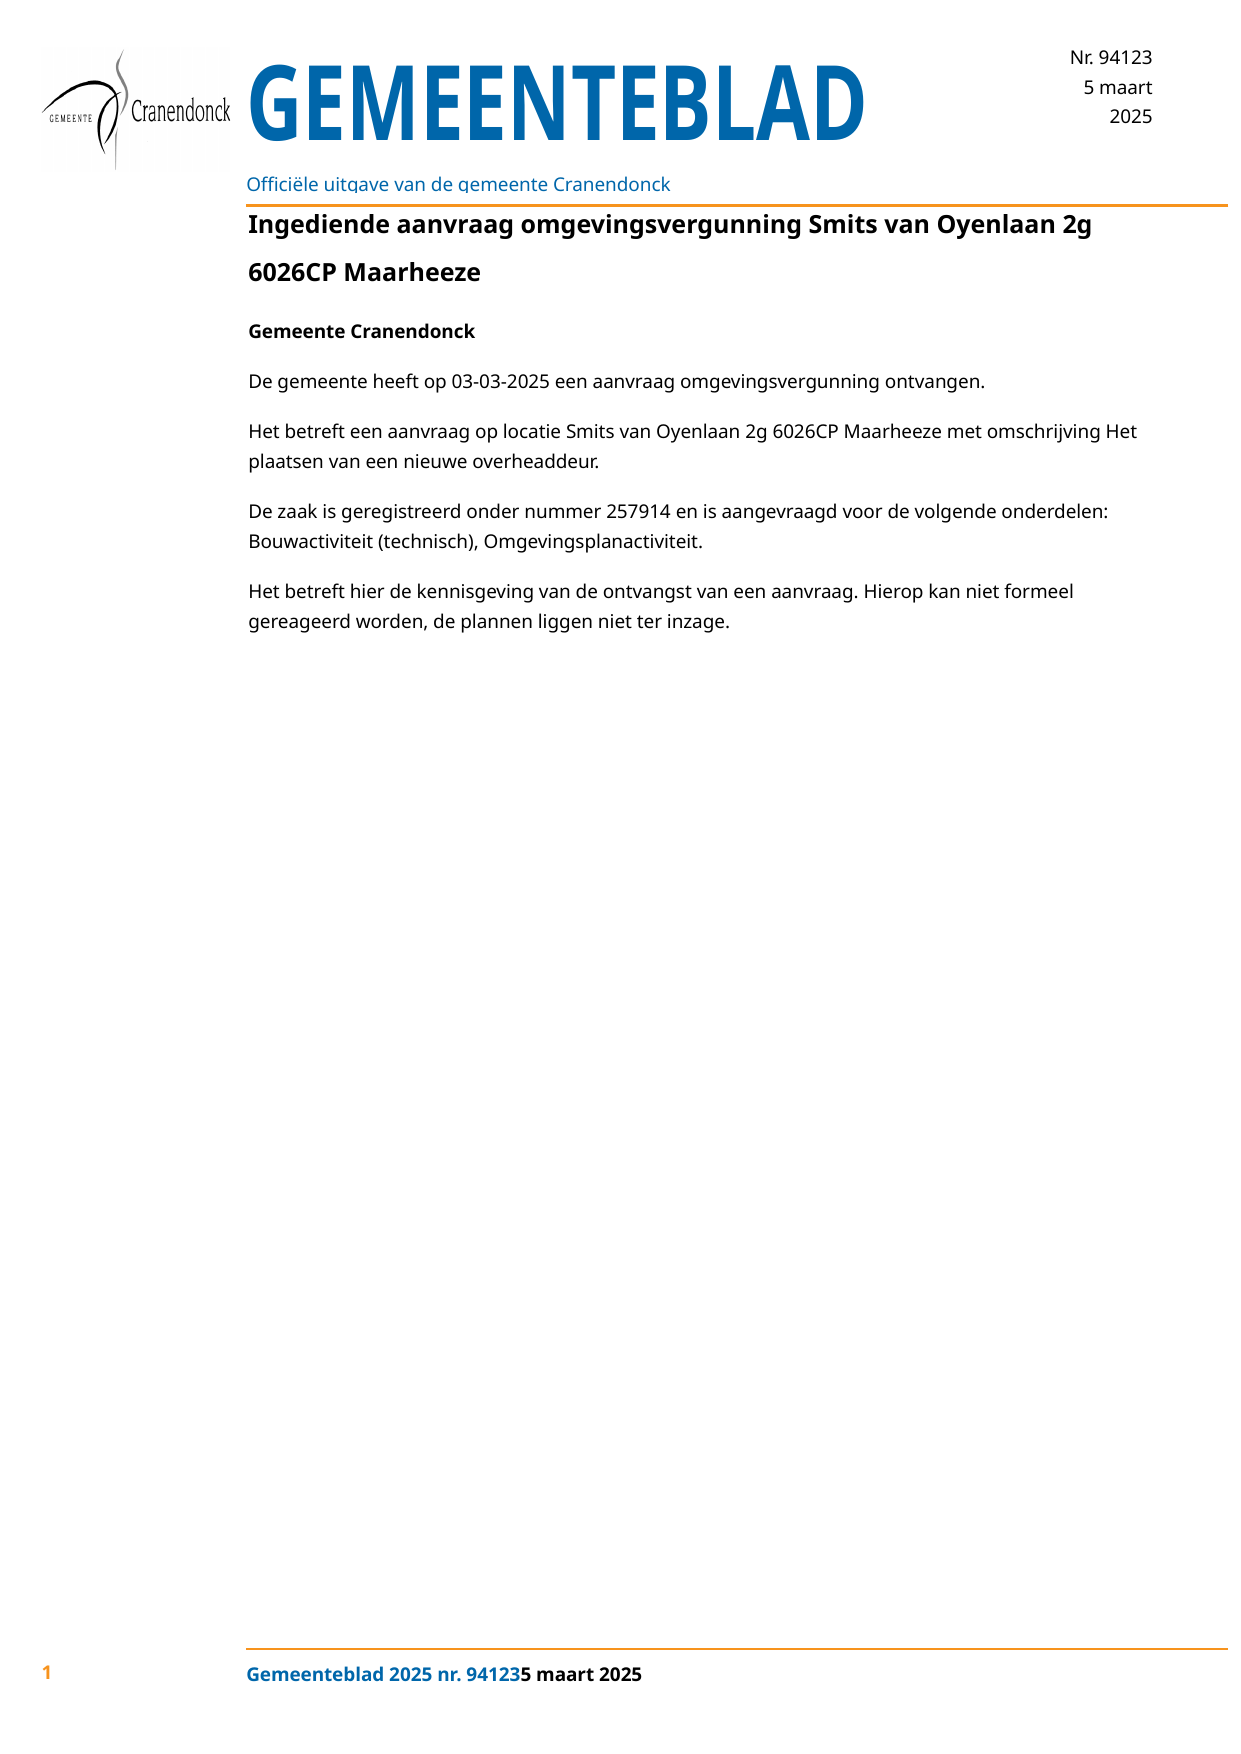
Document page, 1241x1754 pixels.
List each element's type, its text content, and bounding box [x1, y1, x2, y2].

text De gemeente heeft op 03-03-2025 een aanvraag omgevingsvergunning ontvangen. [248, 368, 1152, 394]
text De zaak is geregistreerd onder nummer 257914 en is aangevraagd voor de volgende onderdelen: Bouwactiviteit (technisch), Omgevingsplanactiviteit. [248, 499, 1152, 554]
text Het betreft hier de kennisgeving van de ontvangst van een aanvraag. Hierop kan niet formeel gereageerd worden, de plannen liggen niet ter inzage. [248, 579, 1152, 634]
text Het betreft een aanvraag op locatie Smits van Oyenlaan 2g 6026CP Maarheeze met omschrijving Het plaatsen van een nieuwe overheaddeur. [248, 419, 1152, 474]
text Ingediende aanvraag omgevingsvergunning Smits van Oyenlaan 2g 6026CP Maarheeze [248, 207, 1152, 288]
picture [41, 47, 231, 172]
text Gemeente Cranendonck [248, 318, 1152, 344]
